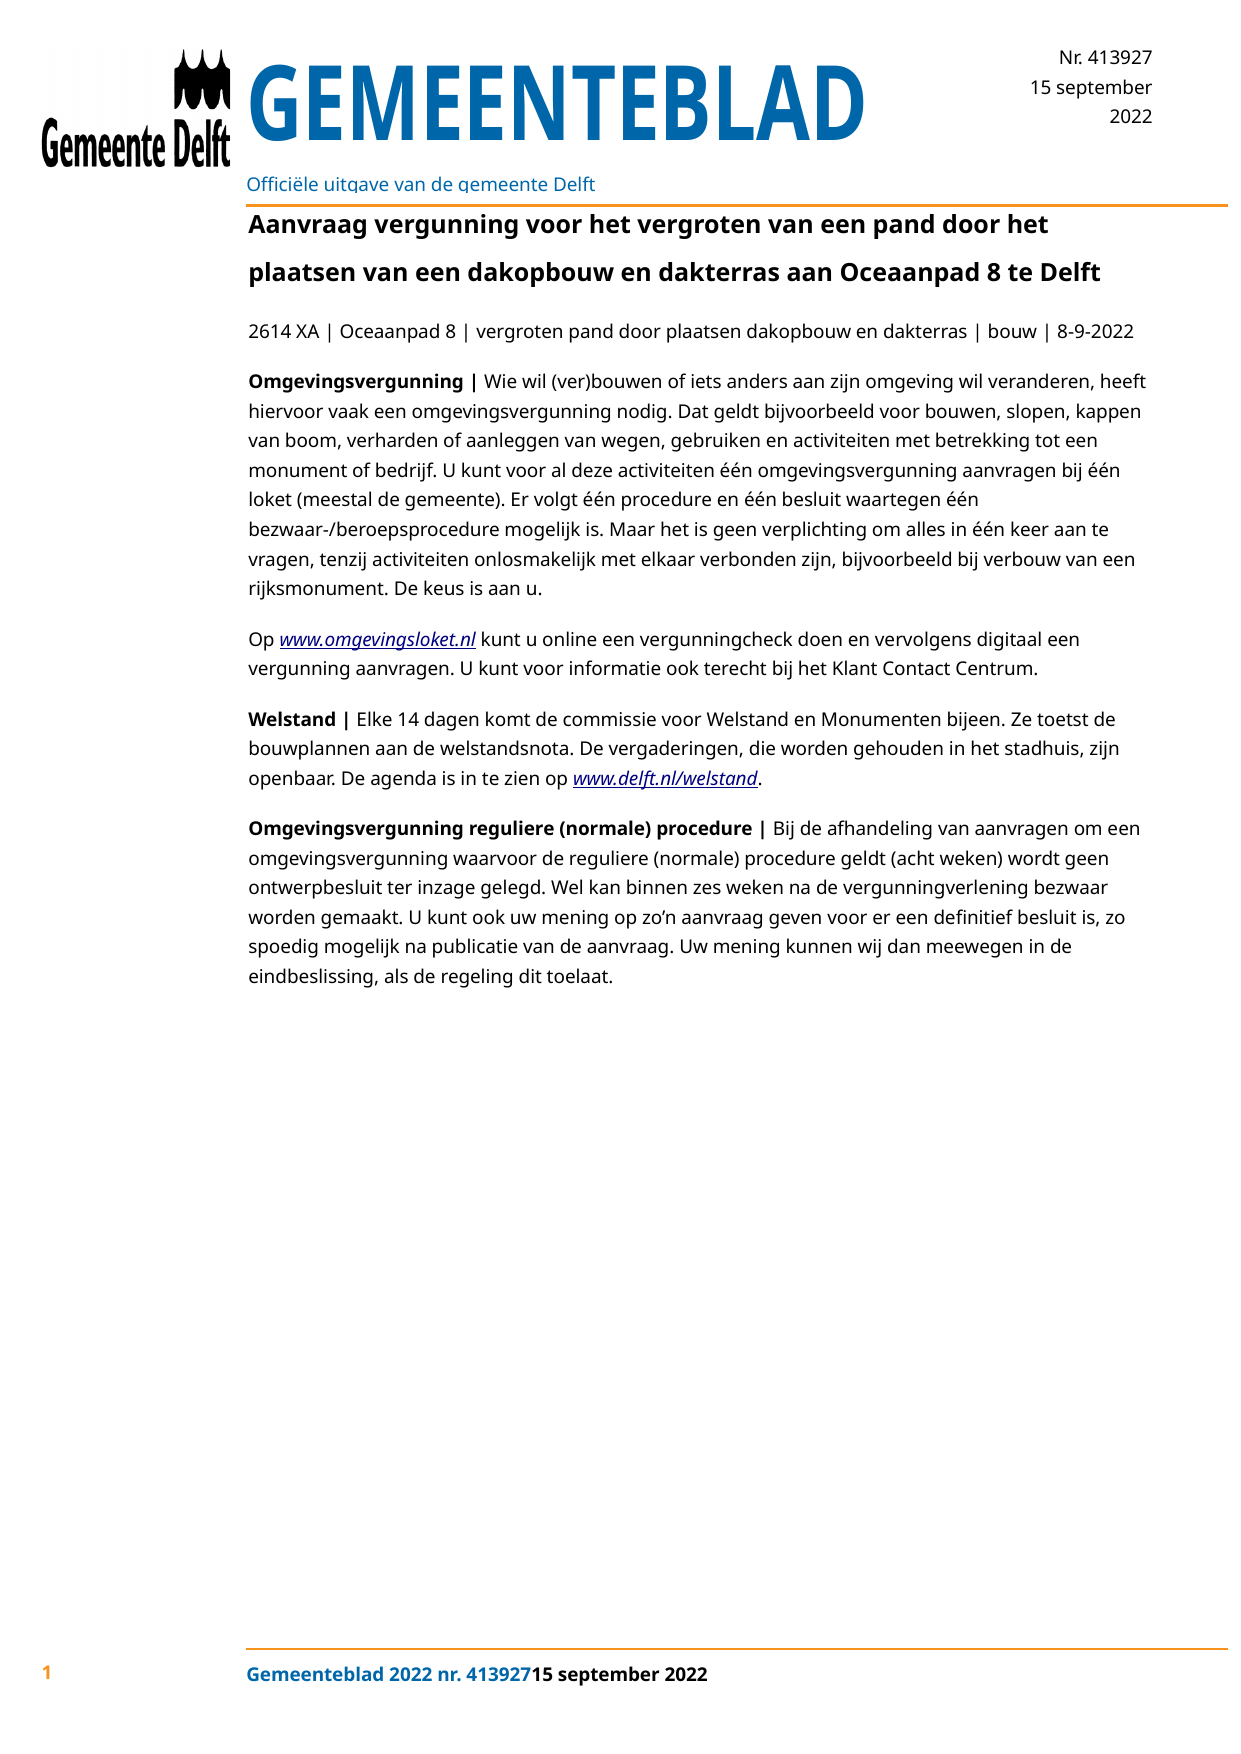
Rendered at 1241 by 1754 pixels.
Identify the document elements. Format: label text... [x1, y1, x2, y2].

text Op www.omgevingsloket.nl kunt u online een vergunningcheck doen en vervolgens digitaal een vergunning aanvragen. U kunt voor informatie ook terecht bij het Klant Contact Centrum. [248, 626, 1152, 681]
text Omgevingsvergunning reguliere (normale) procedure | Bij de afhandeling van aanvragen om een omgevingsvergunning waarvoor de reguliere (normale) procedure geldt (acht weken) wordt geen ontwerpbesluit ter inzage gelegd. Wel kan binnen zes weken na de vergunningverlening bezwaar worden gemaakt. U kunt ook uw mening op zo’n aanvraag geven voor er een definitief besluit is, zo spoedig mogelijk na publicatie van de aanvraag. Uw mening kunnen wij dan meewegen in de eindbeslissing, als de regeling dit toelaat. [248, 815, 1152, 989]
text Omgevingsvergunning | Wie wil (ver)bouwen of iets anders aan zijn omgeving wil veranderen, heeft hiervoor vaak een omgevingsvergunning nodig. Dat geldt bijvoorbeeld voor bouwen, slopen, kappen van boom, verharden of aanleggen van wegen, gebruiken en activiteiten met betrekking tot een monument of bedrijf. U kunt voor al deze activiteiten één omgevingsvergunning aanvragen bij één loket (meestal de gemeente). Er volgt één procedure en één besluit waartegen één bezwaar-/beroepsprocedure mogelijk is. Maar het is geen verplichting om alles in één keer aan te vragen, tenzij activiteiten onlosmakelijk met elkaar verbonden zijn, bijvoorbeeld bij verbouw van een rijksmonument. De keus is aan u. [248, 368, 1152, 601]
text 2614 XA | Oceaanpad 8 | vergroten pand door plaatsen dakopbouw en dakterras | bouw | 8-9-2022 [248, 318, 1152, 344]
picture [41, 47, 231, 172]
text Welstand | Elke 14 dagen komt de commissie voor Welstand en Monumenten bijeen. Ze toetst de bouwplannen aan de welstandsnota. De vergaderingen, die worden gehouden in het stadhuis, zijn openbaar. De agenda is in te zien op www.delft.nl/welstand. [248, 706, 1152, 791]
text Aanvraag vergunning voor het vergroten van een pand door het plaatsen van een dakopbouw en dakterras aan Oceaanpad 8 te Delft [248, 207, 1152, 288]
